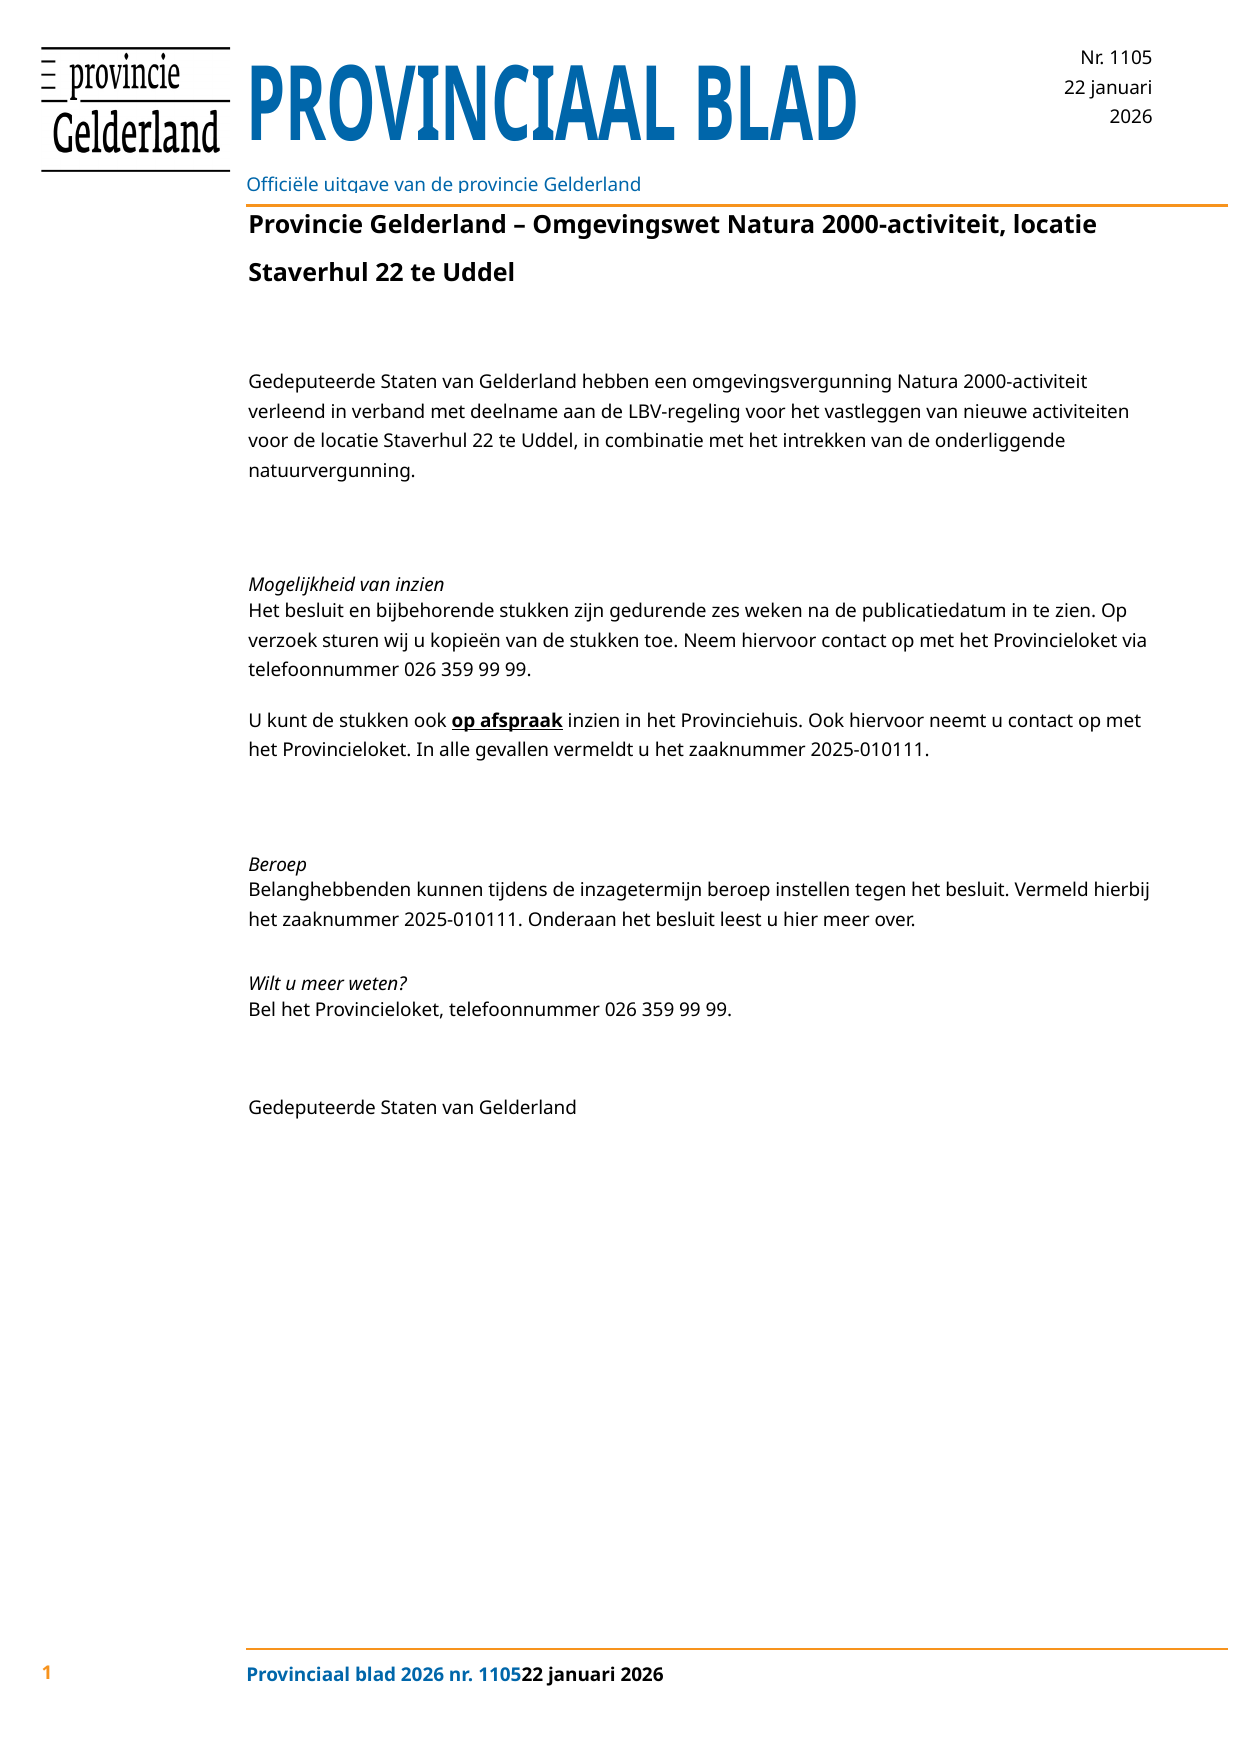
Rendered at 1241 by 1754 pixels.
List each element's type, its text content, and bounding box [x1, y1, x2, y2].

text U kunt de stukken ook op afspraak inzien in het Provinciehuis. Ook hiervoor neemt u contact op met het Provincieloket. In alle gevallen vermeldt u het zaaknummer 2025-010111. [248, 707, 1152, 762]
text Gedeputeerde Staten van Gelderland [248, 1094, 1152, 1120]
text Beroep [248, 851, 1152, 876]
text Belanghebbenden kunnen tijdens de inzagetermijn beroep instellen tegen het besluit. Vermeld hierbij het zaaknummer 2025-010111. Onderaan het besluit leest u hier meer over. [248, 876, 1152, 932]
text Mogelijkheid van inzien [248, 571, 1152, 597]
text Bel het Provincieloket, telefoonnummer 026 359 99 99. [248, 996, 1152, 1021]
text Gedeputeerde Staten van Gelderland hebben een omgevingsvergunning Natura 2000-activiteit verleend in verband met deelname aan de LBV-regeling voor het vastleggen van nieuwe activiteiten voor de locatie Staverhul 22 te Uddel, in combinatie met het intrekken van de onderliggende natuurvergunning. [248, 368, 1152, 483]
text Wilt u meer weten? [248, 970, 1152, 996]
picture [41, 47, 231, 172]
text Provincie Gelderland – Omgevingswet Natura 2000-activiteit, locatie Staverhul 22 te Uddel [248, 207, 1152, 288]
text Het besluit en bijbehorende stukken zijn gedurende zes weken na de publicatiedatum in te zien. Op verzoek sturen wij u kopieën van de stukken toe. Neem hiervoor contact op met het Provincieloket via telefoonnummer 026 359 99 99. [248, 597, 1152, 682]
